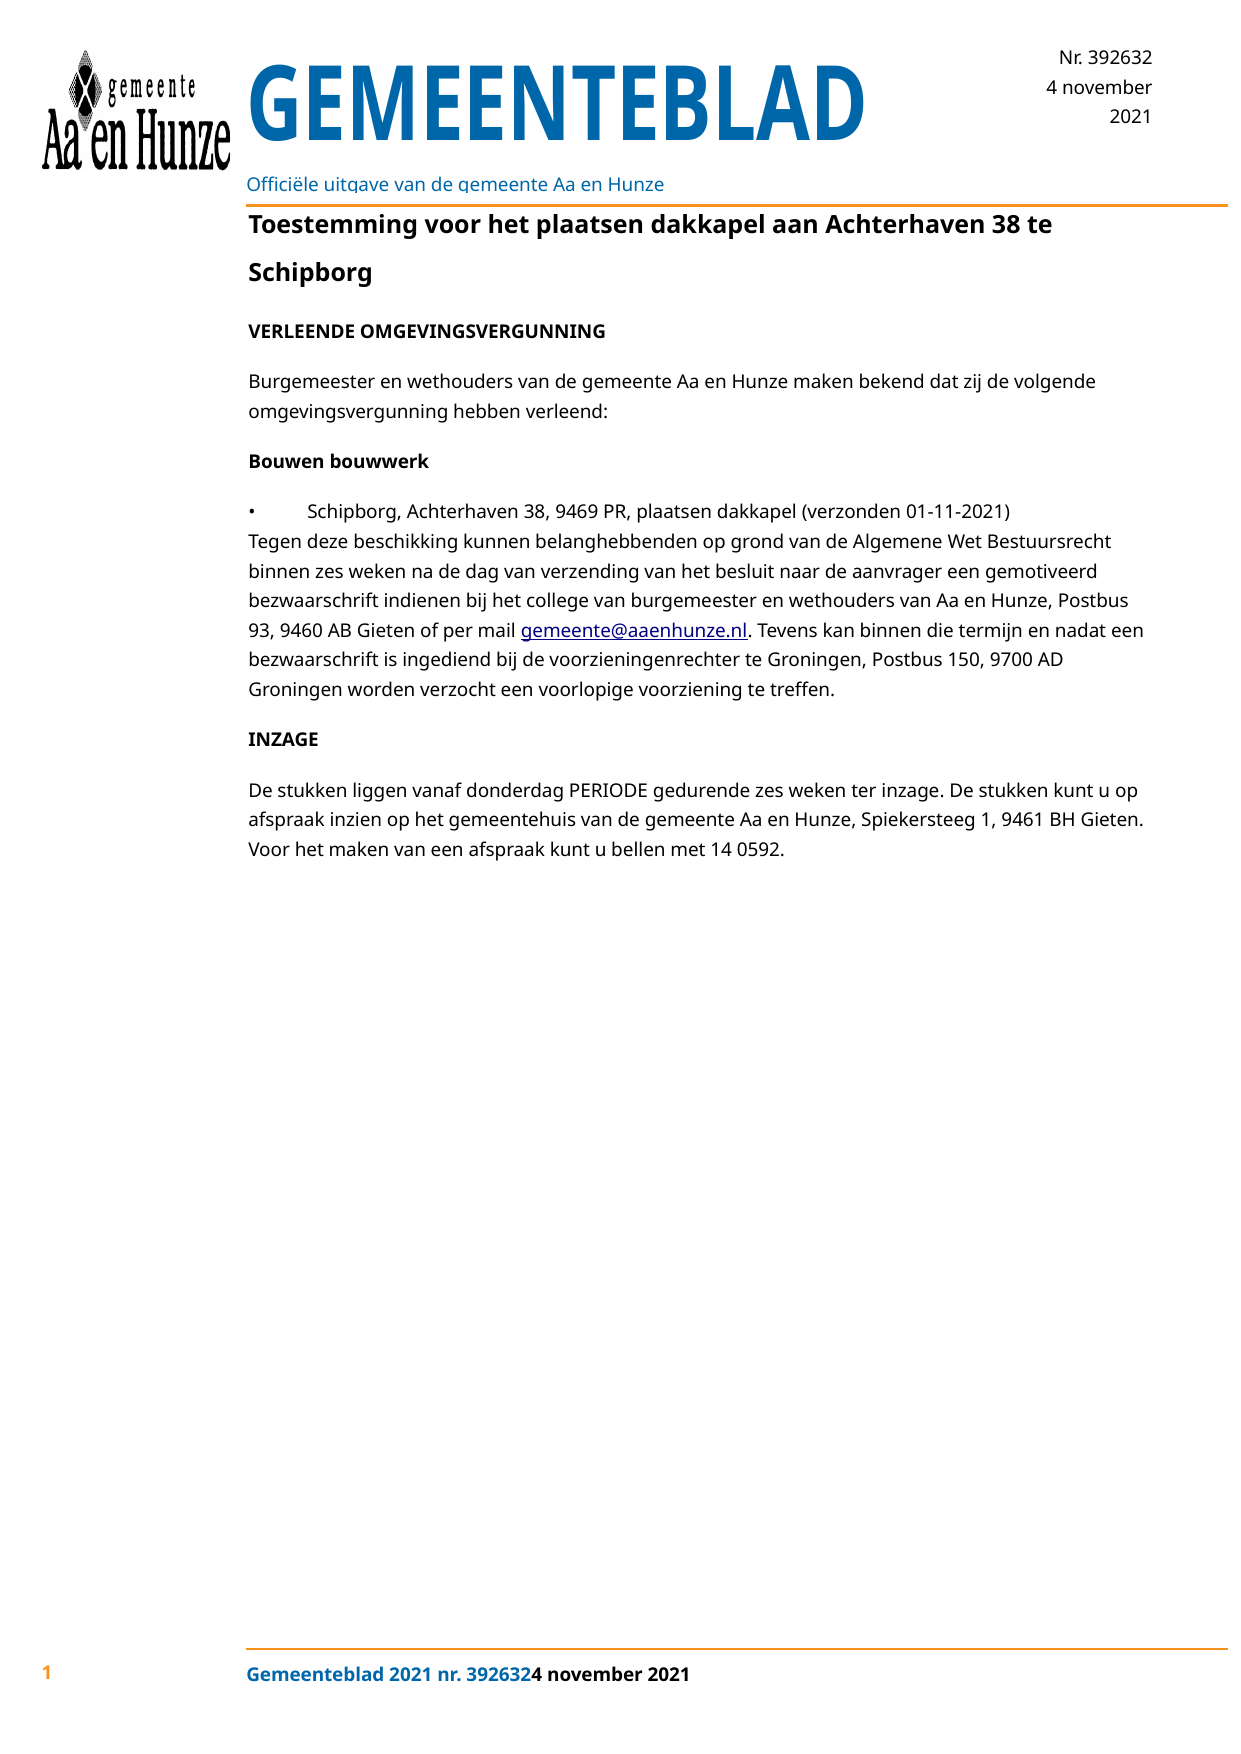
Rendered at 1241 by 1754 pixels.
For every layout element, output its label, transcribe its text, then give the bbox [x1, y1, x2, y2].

list Schipborg, Achterhaven 38, 9469 PR, plaatsen dakkapel (verzonden 01-11-2021) [248, 499, 1152, 524]
text INZAGE [248, 727, 1152, 752]
text Bouwen bouwwerk [248, 448, 1152, 474]
text Toestemming voor het plaatsen dakkapel aan Achterhaven 38 te Schipborg [248, 207, 1152, 288]
text VERLEENDE OMGEVINGSVERGUNNING [248, 318, 1152, 344]
text Tegen deze beschikking kunnen belanghebbenden op grond van de Algemene Wet Bestuursrecht binnen zes weken na de dag van verzending van het besluit naar de aanvrager een gemotiveerd bezwaarschrift indienen bij het college van burgemeester en wethouders van Aa en Hunze, Postbus 93, 9460 AB Gieten of per mail gemeente@aaenhunze.nl. Tevens kan binnen die termijn en nadat een bezwaarschrift is ingediend bij de voorzieningenrechter te Groningen, Postbus 150, 9700 AD Groningen worden verzocht een voorlopige voorziening te treffen. [248, 528, 1152, 702]
text De stukken liggen vanaf donderdag PERIODE gedurende zes weken ter inzage. De stukken kunt u op afspraak inzien op het gemeentehuis van de gemeente Aa en Hunze, Spiekersteeg 1, 9461 BH Gieten. Voor het maken van een afspraak kunt u bellen met 14 0592. [248, 777, 1152, 862]
text Burgemeester en wethouders van de gemeente Aa en Hunze maken bekend dat zij de volgende omgevingsvergunning hebben verleend: [248, 368, 1152, 424]
picture [41, 47, 231, 172]
